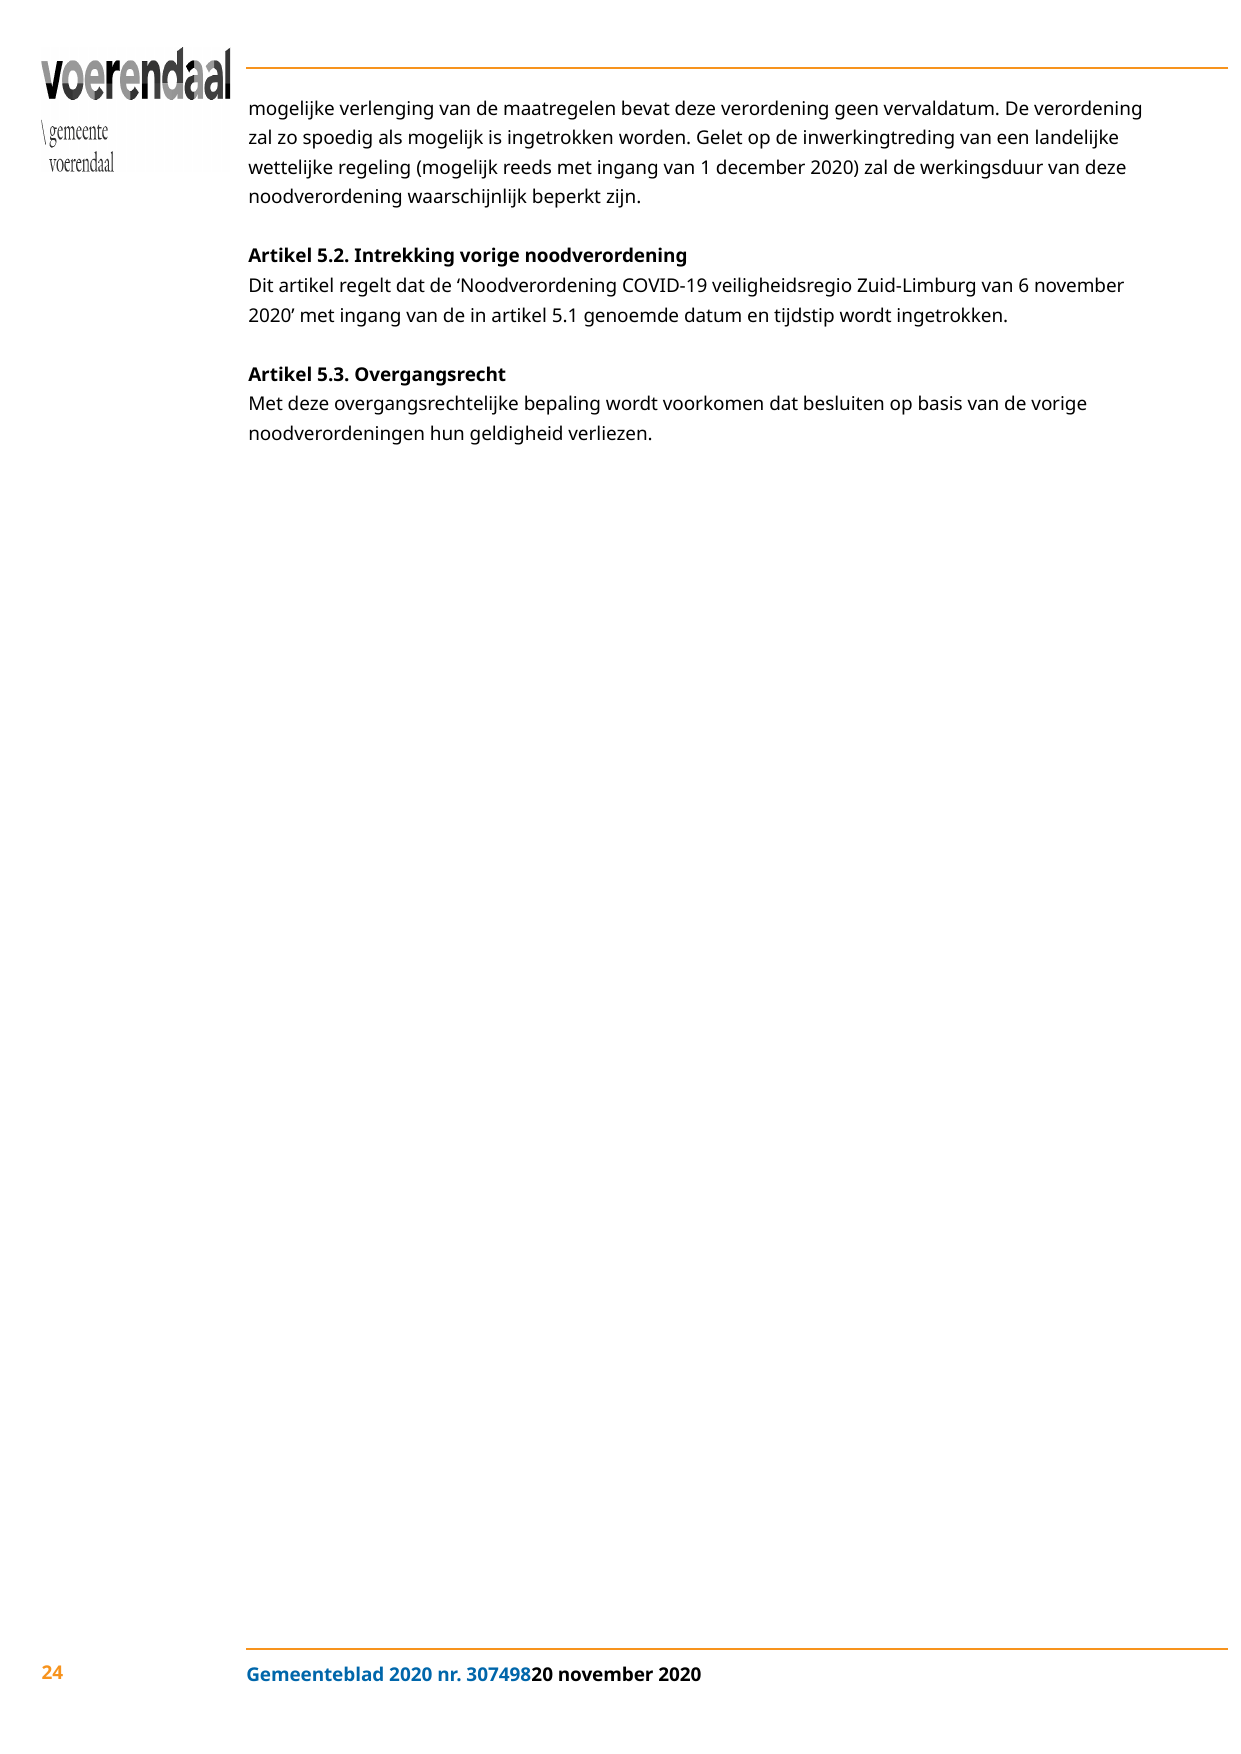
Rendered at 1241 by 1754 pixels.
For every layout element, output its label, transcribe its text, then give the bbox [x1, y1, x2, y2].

text mogelijke verlenging van de maatregelen bevat deze verordening geen vervaldatum. De verordening zal zo spoedig als mogelijk is ingetrokken worden. Gelet op de inwerkingtreding van een landelijke wettelijke regeling (mogelijk reeds met ingang van 1 december 2020) zal de werkingsduur van deze noodverordening waarschijnlijk beperkt zijn. [248, 95, 1152, 209]
text Met deze overgangsrechtelijke bepaling wordt voorkomen dat besluiten op basis van de vorige noodverordeningen hun geldigheid verliezen. [248, 391, 1152, 446]
text Artikel 5.2. Intrekking vorige noodverordening [248, 243, 1152, 268]
picture [41, 47, 231, 172]
text Dit artikel regelt dat de ‘Noodverordening COVID-19 veiligheidsregio Zuid-Limburg van 6 november 2020’ met ingang van de in artikel 5.1 genoemde datum en tijdstip wordt ingetrokken. [248, 272, 1152, 328]
text Artikel 5.3. Overgangsrecht [248, 361, 1152, 387]
